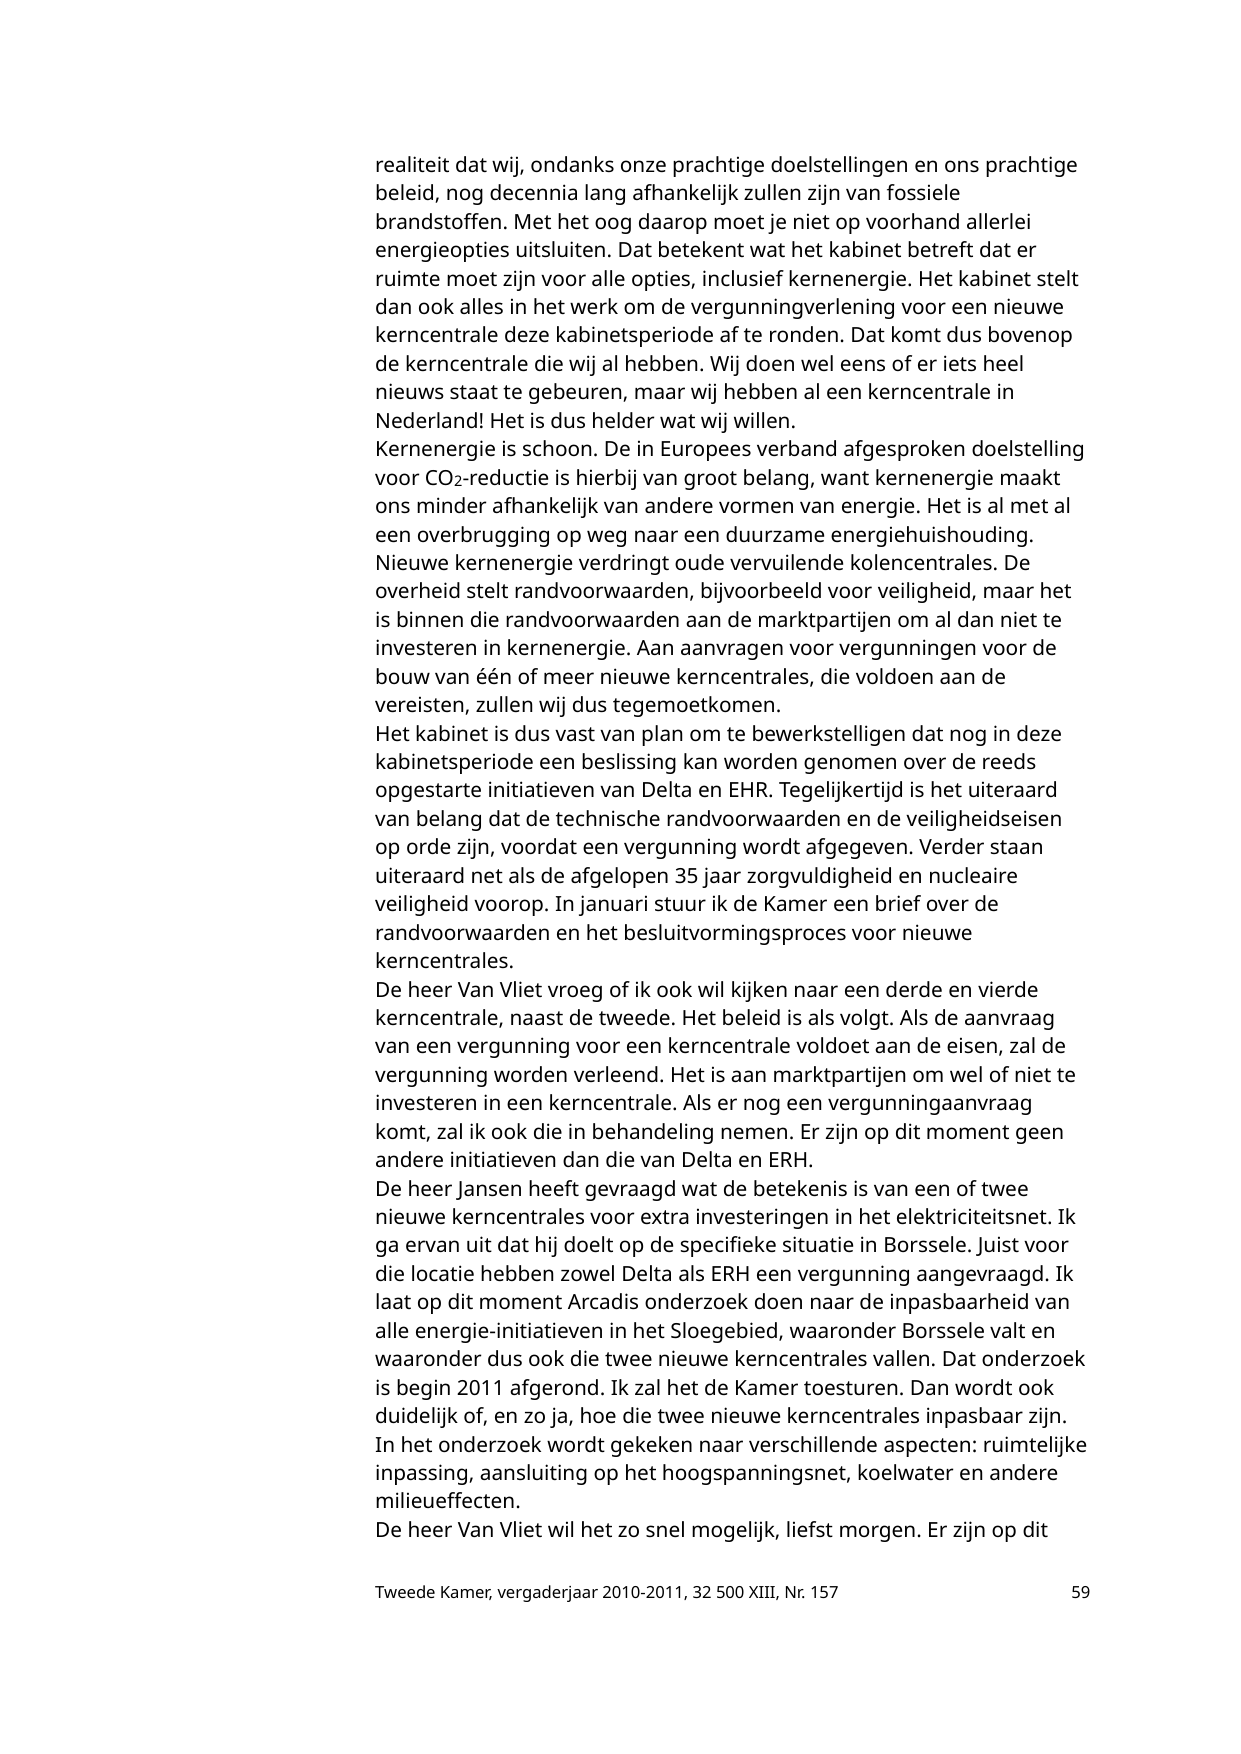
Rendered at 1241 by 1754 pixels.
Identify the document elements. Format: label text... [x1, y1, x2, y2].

text Kernenergie is schoon. De in Europees verband afgesproken doelstelling voor CO2-reductie is hierbij van groot belang, want kernenergie maakt ons minder afhankelijk van andere vormen van energie. Het is al met al een overbrugging op weg naar een duurzame energiehuishouding. Nieuwe kernenergie verdringt oude vervuilende kolencentrales. De overheid stelt randvoorwaarden, bijvoorbeeld voor veiligheid, maar het is binnen die randvoorwaarden aan de marktpartijen om al dan niet te investeren in kernenergie. Aan aanvragen voor vergunningen voor de bouw van één of meer nieuwe kerncentrales, die voldoen aan de vereisten, zullen wij dus tegemoetkomen. [375, 434, 1090, 719]
text De heer Van Vliet wil het zo snel mogelijk, liefst morgen. Er zijn op dit [375, 1515, 1090, 1543]
text De heer Jansen heeft gevraagd wat de betekenis is van een of twee nieuwe kerncentrales voor extra investeringen in het elektriciteitsnet. Ik ga ervan uit dat hij doelt op de specifieke situatie in Borssele. Juist voor die locatie hebben zowel Delta als ERH een vergunning aangevraagd. Ik laat op dit moment Arcadis onderzoek doen naar de inpasbaarheid van alle energie-initiatieven in het Sloegebied, waaronder Borssele valt en waaronder dus ook die twee nieuwe kerncentrales vallen. Dat onderzoek is begin 2011 afgerond. Ik zal het de Kamer toesturen. Dan wordt ook duidelijk of, en zo ja, hoe die twee nieuwe kerncentrales inpasbaar zijn. In het onderzoek wordt gekeken naar verschillende aspecten: ruimtelijke inpassing, aansluiting op het hoogspanningsnet, koelwater en andere milieueffecten. [375, 1174, 1090, 1515]
text realiteit dat wij, ondanks onze prachtige doelstellingen en ons prachtige beleid, nog decennia lang afhankelijk zullen zijn van fossiele brandstoffen. Met het oog daarop moet je niet op voorhand allerlei energieopties uitsluiten. Dat betekent wat het kabinet betreft dat er ruimte moet zijn voor alle opties, inclusief kernenergie. Het kabinet stelt dan ook alles in het werk om de vergunningverlening voor een nieuwe kerncentrale deze kabinetsperiode af te ronden. Dat komt dus bovenop de kerncentrale die wij al hebben. Wij doen wel eens of er iets heel nieuws staat te gebeuren, maar wij hebben al een kerncentrale in Nederland! Het is dus helder wat wij willen. [375, 150, 1090, 434]
text Het kabinet is dus vast van plan om te bewerkstelligen dat nog in deze kabinetsperiode een beslissing kan worden genomen over de reeds opgestarte initiatieven van Delta en EHR. Tegelijkertijd is het uiteraard van belang dat de technische randvoorwaarden en de veiligheidseisen op orde zijn, voordat een vergunning wordt afgegeven. Verder staan uiteraard net als de afgelopen 35 jaar zorgvuldigheid en nucleaire veiligheid voorop. In januari stuur ik de Kamer een brief over de randvoorwaarden en het besluitvormingsproces voor nieuwe kerncentrales. [375, 719, 1090, 975]
text De heer Van Vliet vroeg of ik ook wil kijken naar een derde en vierde kerncentrale, naast de tweede. Het beleid is als volgt. Als de aanvraag van een vergunning voor een kerncentrale voldoet aan de eisen, zal de vergunning worden verleend. Het is aan marktpartijen om wel of niet te investeren in een kerncentrale. Als er nog een vergunningaanvraag komt, zal ik ook die in behandeling nemen. Er zijn op dit moment geen andere initiatieven dan die van Delta en ERH. [375, 975, 1090, 1174]
